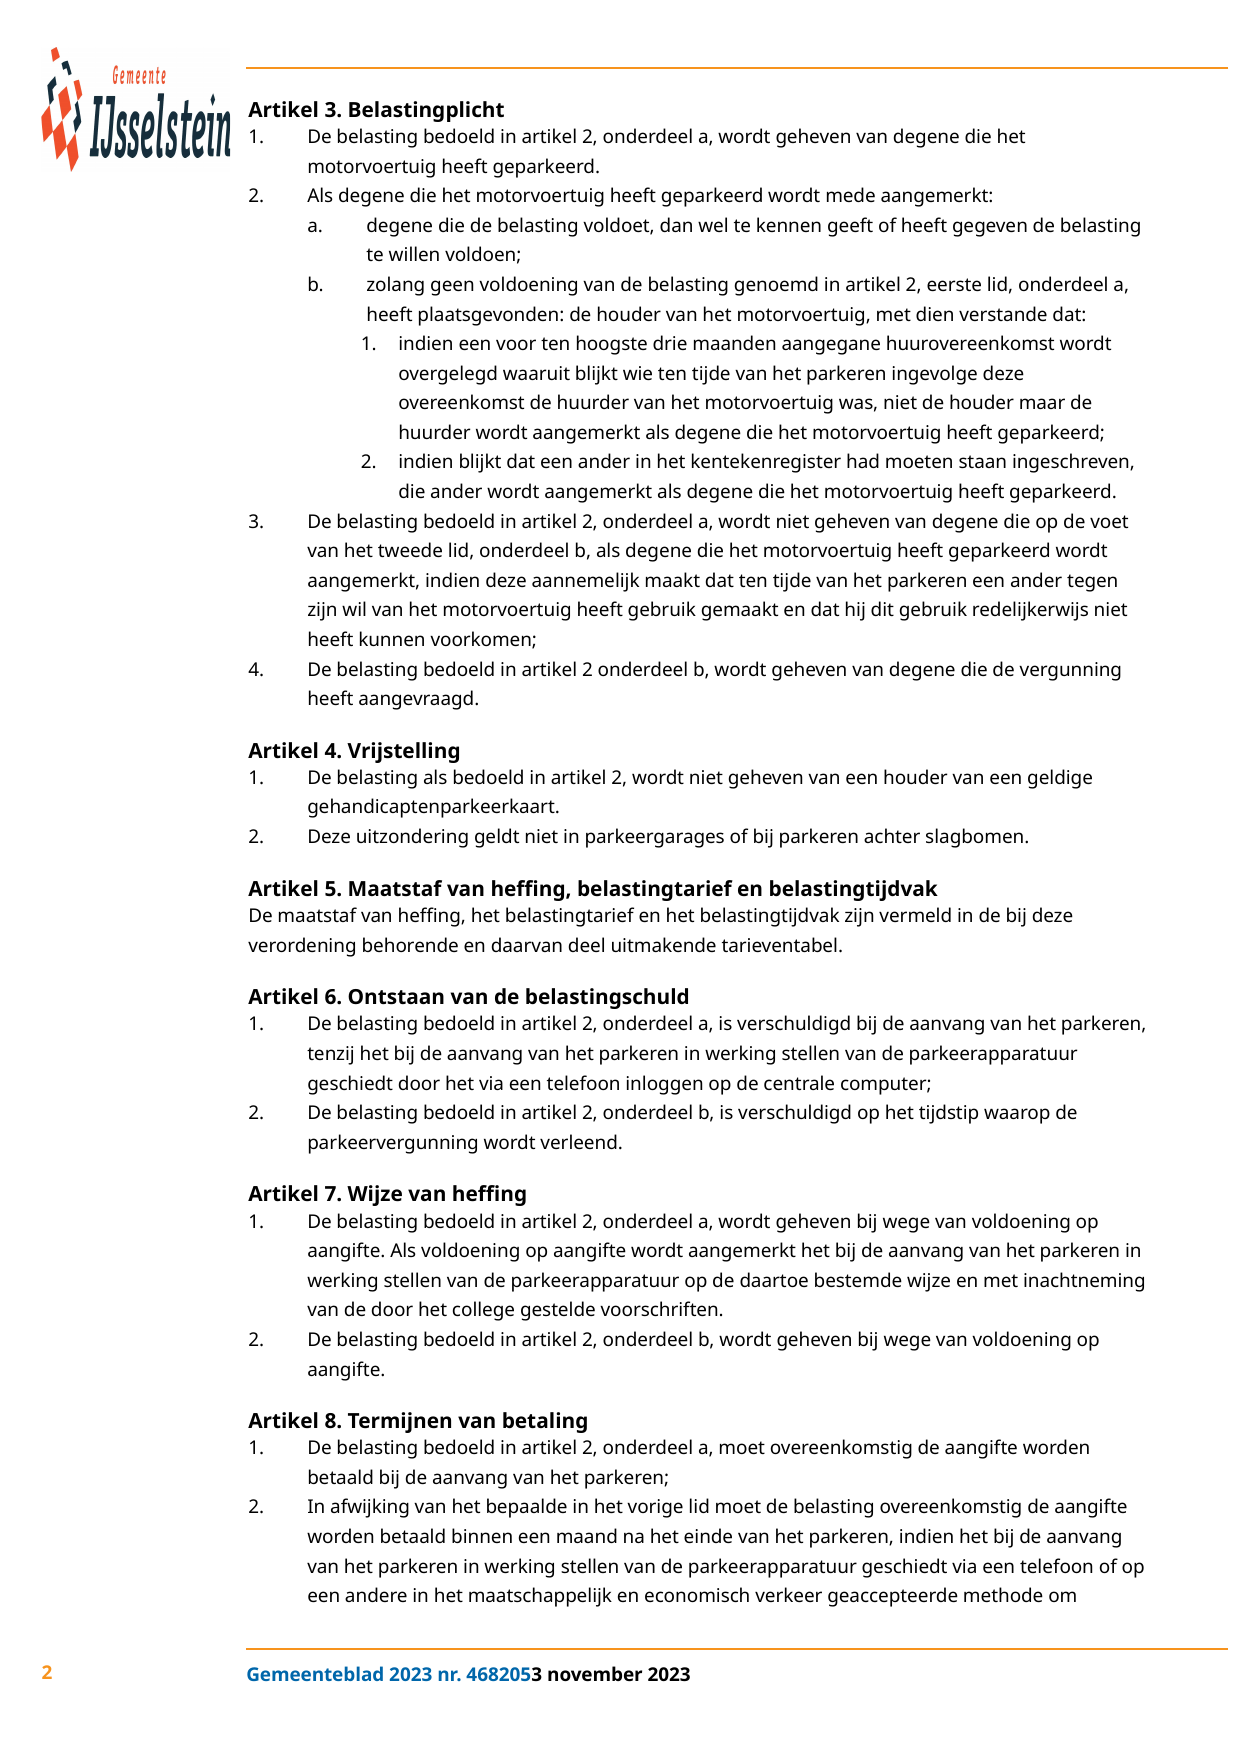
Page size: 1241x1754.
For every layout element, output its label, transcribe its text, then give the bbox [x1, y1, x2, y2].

list De belasting bedoeld in artikel 2, onderdeel b, is verschuldigd op het tijdstip waarop de parkeervergunning wordt verleend. [248, 1099, 1152, 1155]
list Als degene die het motorvoertuig heeft geparkeerd wordt mede aangemerkt: [248, 182, 1152, 208]
list De belasting bedoeld in artikel 2, onderdeel a, wordt niet geheven van degene die op de voet van het tweede lid, onderdeel b, als degene die het motorvoertuig heeft geparkeerd wordt aangemerkt, indien deze aannemelijk maakt dat ten tijde van het parkeren een ander tegen zijn wil van het motorvoertuig heeft gebruik gemaakt en dat hij dit gebruik redelijkerwijs niet heeft kunnen voorkomen; [248, 508, 1152, 652]
text Artikel 5. Maatstaf van heffing, belastingtarief en belastingtijdvak [248, 874, 1152, 902]
list indien een voor ten hoogste drie maanden aangegane huurovereenkomst wordt overgelegd waaruit blijkt wie ten tijde van het parkeren ingevolge deze overeenkomst de huurder van het motorvoertuig was, niet de houder maar de huurder wordt aangemerkt als degene die het motorvoertuig heeft geparkeerd; [361, 330, 1152, 445]
list De belasting bedoeld in artikel 2, onderdeel a, wordt geheven bij wege van voldoening op aangifte. Als voldoening op aangifte wordt aangemerkt het bij de aanvang van het parkeren in werking stellen van de parkeerapparatuur op de daartoe bestemde wijze en met inachtneming van de door het college gestelde voorschriften. [248, 1208, 1152, 1322]
text De maatstaf van heffing, het belastingtarief en het belastingtijdvak zijn vermeld in de bij deze verordening behorende en daarvan deel uitmakende tarieventabel. [248, 902, 1152, 957]
list De belasting als bedoeld in artikel 2, wordt niet geheven van een houder van een geldige gehandicaptenparkeerkaart. [248, 764, 1152, 819]
text Artikel 8. Termijnen van betaling [248, 1406, 1152, 1434]
list degene die de belasting voldoet, dan wel te kennen geeft of heeft gegeven de belasting te willen voldoen; [307, 212, 1152, 267]
text Artikel 6. Ontstaan van de belastingschuld [248, 982, 1152, 1011]
list indien blijkt dat een ander in het kentekenregister had moeten staan ingeschreven, die ander wordt aangemerkt als degene die het motorvoertuig heeft geparkeerd. [361, 449, 1152, 504]
list In afwijking van het bepaalde in het vorige lid moet de belasting overeenkomstig de aangifte worden betaald binnen een maand na het einde van het parkeren, indien het bij de aanvang van het parkeren in werking stellen van de parkeerapparatuur geschiedt via een telefoon of op een andere in het maatschappelijk en economisch verkeer geaccepteerde methode om [248, 1494, 1152, 1608]
list zolang geen voldoening van de belasting genoemd in artikel 2, eerste lid, onderdeel a, heeft plaatsgevonden: de houder van het motorvoertuig, met dien verstande dat: [307, 271, 1152, 326]
text Artikel 4. Vrijstelling [248, 736, 1152, 764]
list Deze uitzondering geldt niet in parkeergarages of bij parkeren achter slagbomen. [248, 823, 1152, 849]
picture [41, 47, 231, 172]
list De belasting bedoeld in artikel 2 onderdeel b, wordt geheven van degene die de vergunning heeft aangevraagd. [248, 656, 1152, 711]
list De belasting bedoeld in artikel 2, onderdeel a, wordt geheven van degene die het motorvoertuig heeft geparkeerd. [248, 123, 1152, 178]
text Artikel 7. Wijze van heffing [248, 1179, 1152, 1208]
list De belasting bedoeld in artikel 2, onderdeel a, is verschuldigd bij de aanvang van het parkeren, tenzij het bij de aanvang van het parkeren in werking stellen van de parkeerapparatuur geschiedt door het via een telefoon inloggen op de centrale computer; [248, 1011, 1152, 1096]
list De belasting bedoeld in artikel 2, onderdeel a, moet overeenkomstig de aangifte worden betaald bij de aanvang van het parkeren; [248, 1434, 1152, 1490]
text Artikel 3. Belastingplicht [248, 95, 1152, 123]
list De belasting bedoeld in artikel 2, onderdeel b, wordt geheven bij wege van voldoening op aangifte. [248, 1326, 1152, 1381]
